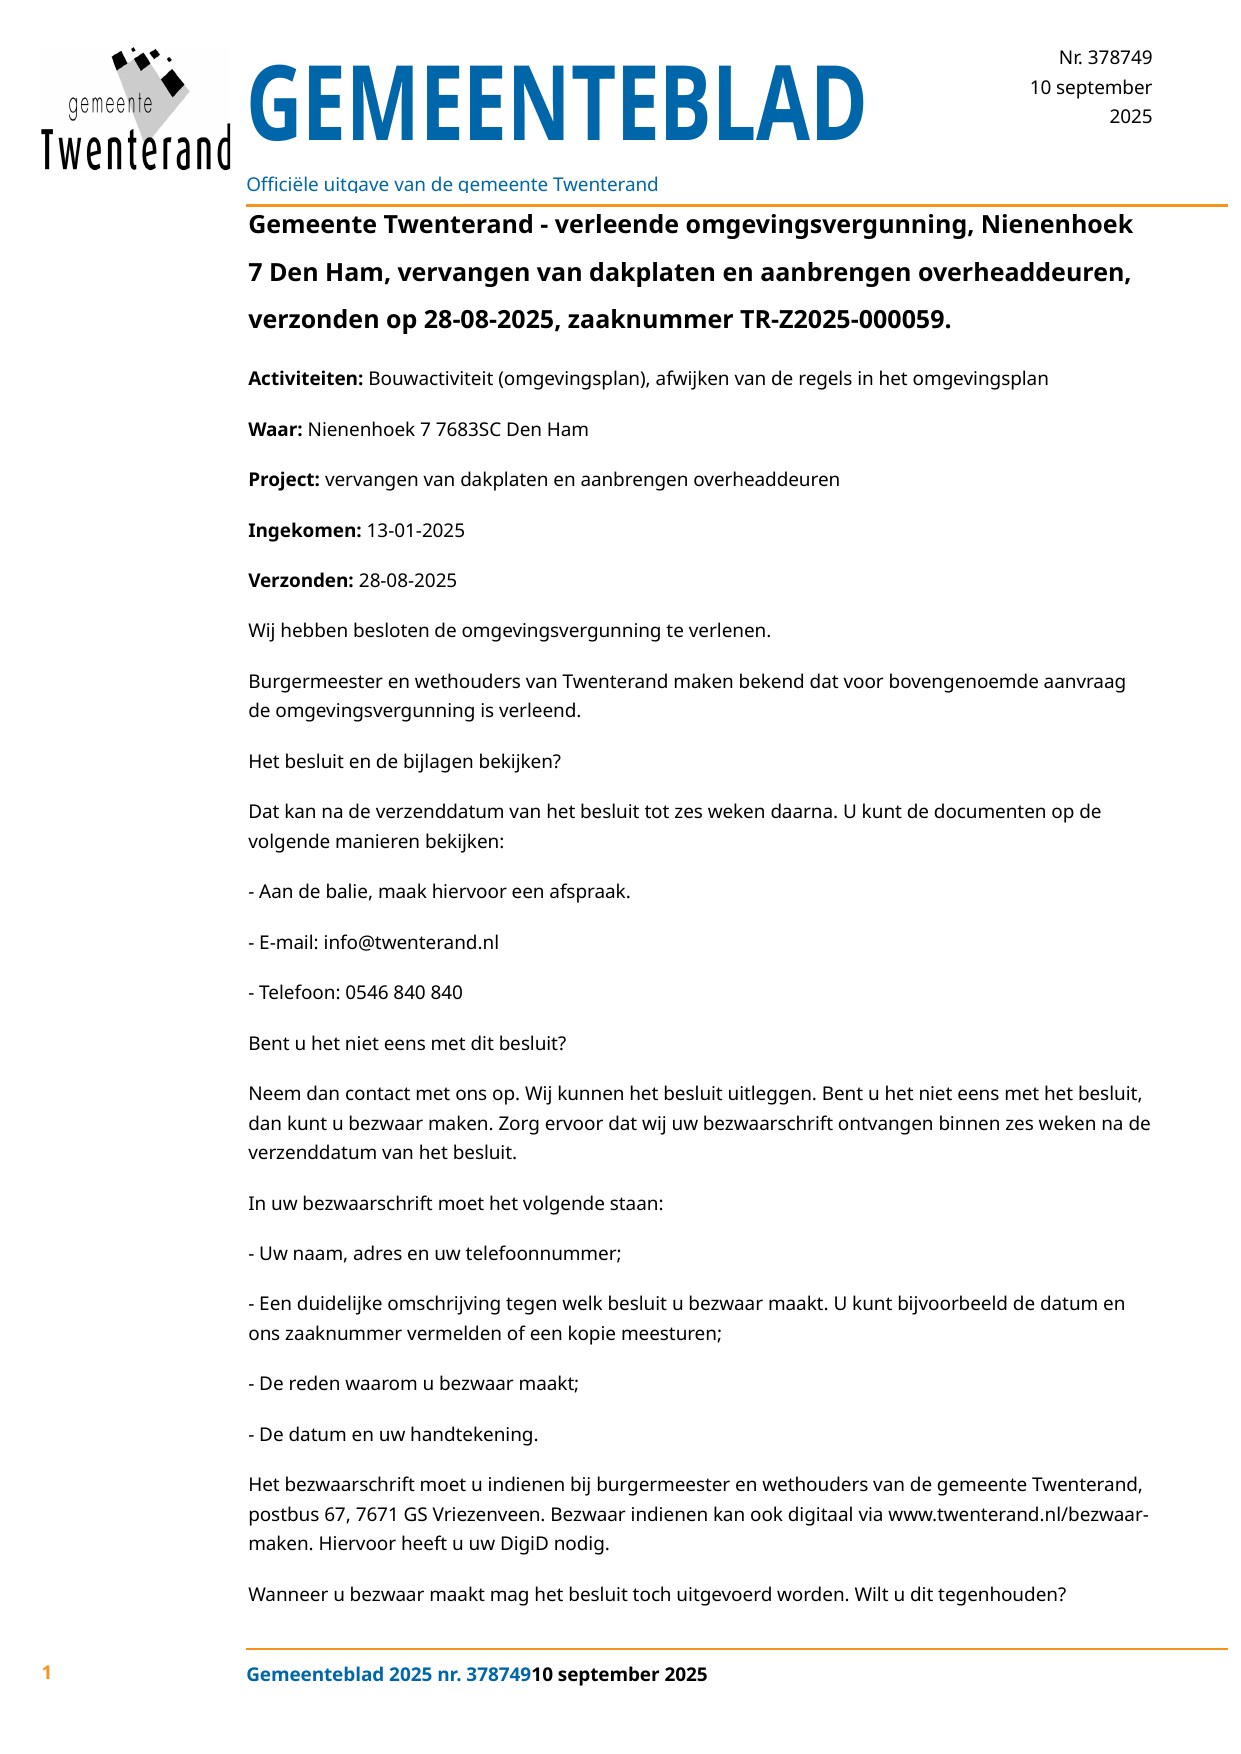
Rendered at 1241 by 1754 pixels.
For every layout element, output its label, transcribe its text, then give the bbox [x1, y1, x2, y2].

text Wanneer u bezwaar maakt mag het besluit toch uitgevoerd worden. Wilt u dit tegenhouden? [248, 1581, 1152, 1607]
text Het besluit en de bijlagen bekijken? [248, 748, 1152, 774]
text - Uw naam, adres en uw telefoonnummer; [248, 1240, 1152, 1266]
text Project: vervangen van dakplaten en aanbrengen overheaddeuren [248, 466, 1152, 492]
text - De reden waarom u bezwaar maakt; [248, 1371, 1152, 1396]
text Verzonden: 28-08-2025 [248, 567, 1152, 593]
text - Een duidelijke omschrijving tegen welk besluit u bezwaar maakt. U kunt bijvoorbeeld de datum en ons zaaknummer vermelden of een kopie meesturen; [248, 1291, 1152, 1346]
text - De datum en uw handtekening. [248, 1421, 1152, 1447]
text Burgermeester en wethouders van Twenterand maken bekend dat voor bovengenoemde aanvraag de omgevingsvergunning is verleend. [248, 668, 1152, 723]
text Gemeente Twenterand - verleende omgevingsvergunning, Nienenhoek 7 Den Ham, vervangen van dakplaten en aanbrengen overheaddeuren, verzonden op 28-08-2025, zaaknummer TR-Z2025-000059. [248, 207, 1152, 336]
text Dat kan na de verzenddatum van het besluit tot zes weken daarna. U kunt de documenten op de volgende manieren bekijken: [248, 798, 1152, 854]
text Waar: Nienenhoek 7 7683SC Den Ham [248, 416, 1152, 442]
text Ingekomen: 13-01-2025 [248, 517, 1152, 542]
text Neem dan contact met ons op. Wij kunnen het besluit uitleggen. Bent u het niet eens met het besluit, dan kunt u bezwaar maken. Zorg ervoor dat wij uw bezwaarschrift ontvangen binnen zes weken na de verzenddatum van het besluit. [248, 1080, 1152, 1165]
text Wij hebben besloten de omgevingsvergunning te verlenen. [248, 618, 1152, 643]
text - E-mail: info@twenterand.nl [248, 929, 1152, 954]
picture [41, 47, 231, 172]
text Het bezwaarschrift moet u indienen bij burgermeester en wethouders van de gemeente Twenterand, postbus 67, 7671 GS Vriezenveen. Bezwaar indienen kan ook digitaal via www.twenterand.nl/bezwaar-maken. Hiervoor heeft u uw DigiD nodig. [248, 1471, 1152, 1556]
text In uw bezwaarschrift moet het volgende staan: [248, 1190, 1152, 1215]
text - Telefoon: 0546 840 840 [248, 979, 1152, 1005]
text Activiteiten: Bouwactiviteit (omgevingsplan), afwijken van de regels in het omgevingsplan [248, 366, 1152, 391]
text Bent u het niet eens met dit besluit? [248, 1030, 1152, 1055]
text - Aan de balie, maak hiervoor een afspraak. [248, 878, 1152, 904]
